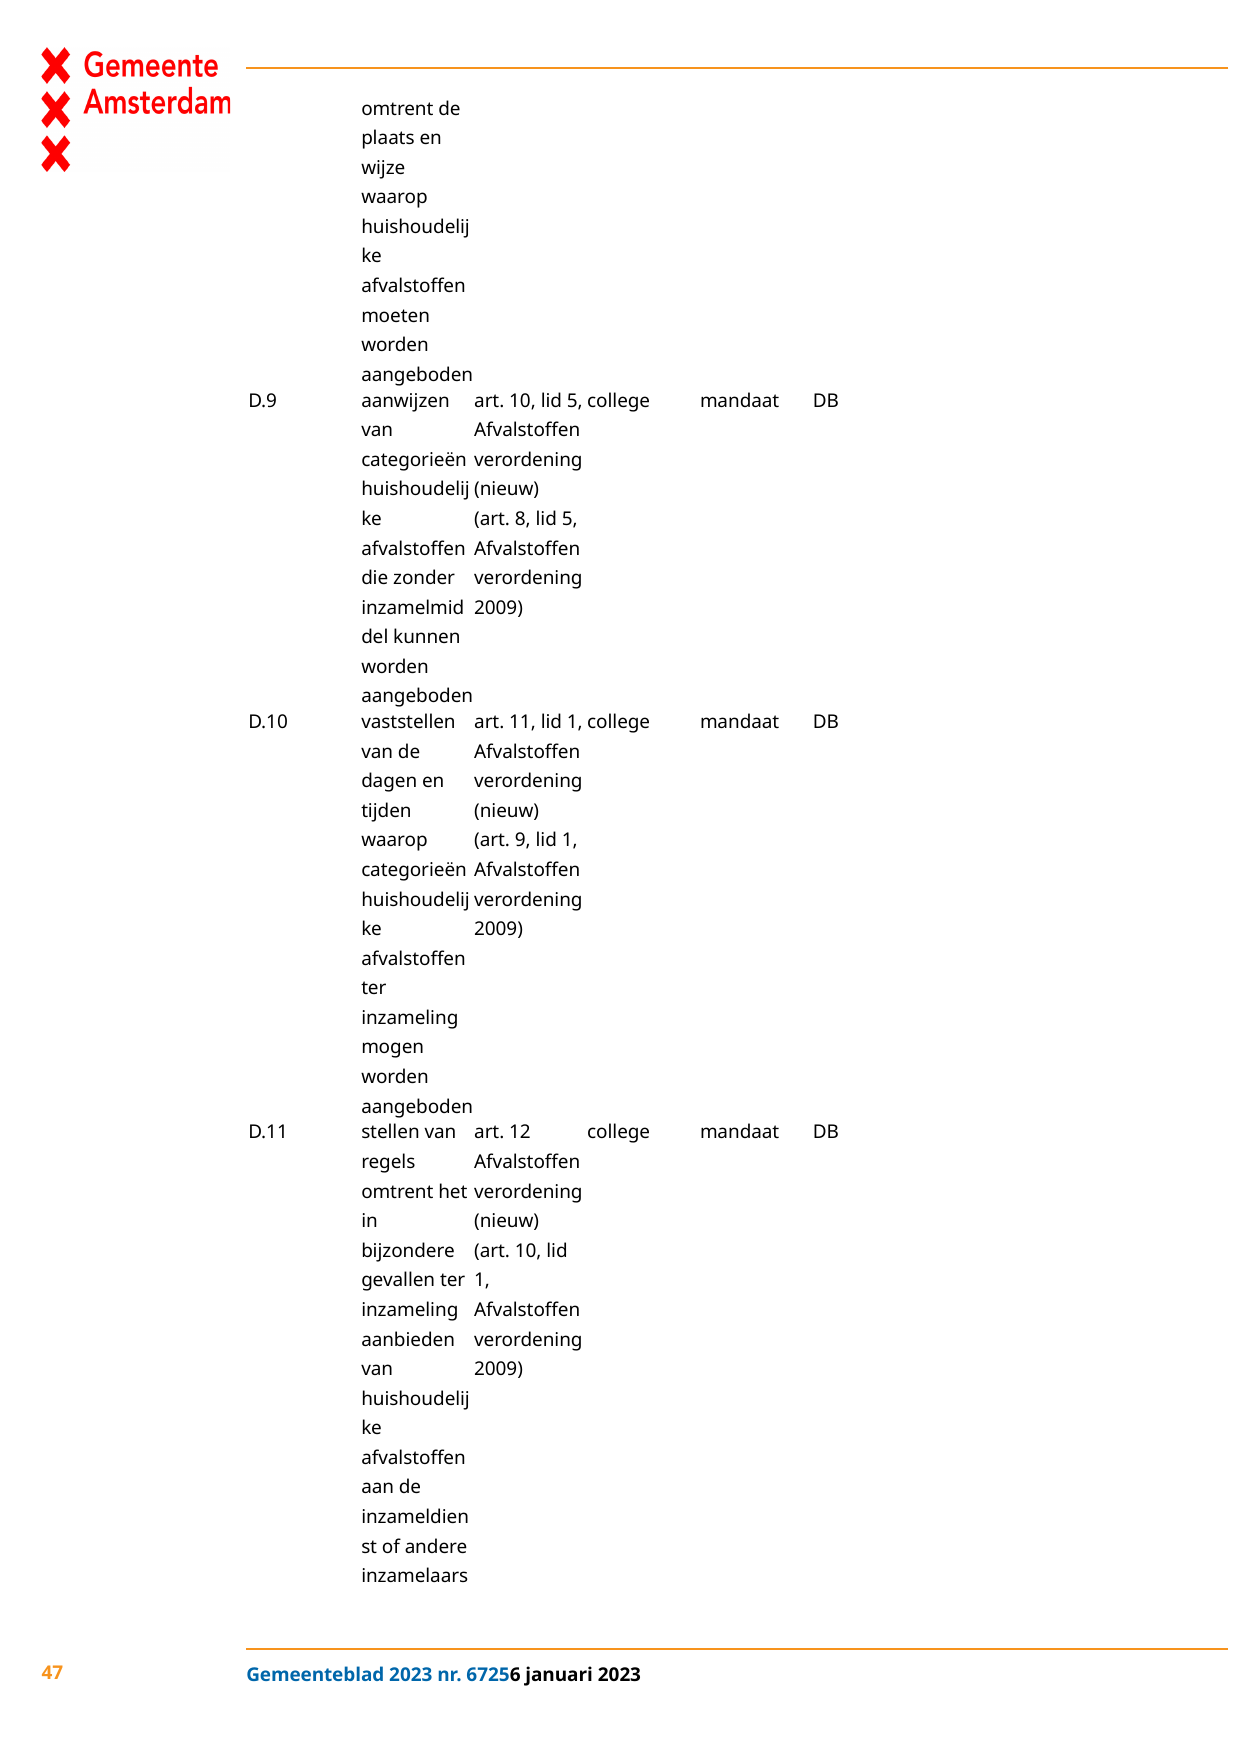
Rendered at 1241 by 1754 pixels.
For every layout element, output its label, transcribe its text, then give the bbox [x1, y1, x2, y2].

table_cell D.11 [248, 1119, 361, 1588]
table_cell [926, 95, 1038, 387]
table_cell [813, 95, 926, 387]
table_cell [474, 95, 587, 387]
table_cell DB [813, 387, 926, 708]
picture [41, 47, 231, 172]
table_cell vaststellen van de dagen en tijden waarop categorieën huishoudelijke afvalstoffen ter inzameling mogen worden aangeboden [361, 708, 474, 1119]
table_cell [1039, 708, 1152, 1119]
table_cell aanwijzen van categorieën huishoudelijke afvalstoffen die zonder inzamelmiddel kunnen worden aangeboden [361, 387, 474, 708]
table_cell DB [813, 708, 926, 1119]
table_cell [248, 95, 361, 387]
table_cell college [587, 708, 700, 1119]
table_cell [1039, 1119, 1152, 1588]
table_cell art. 11, lid 1, Afvalstoffenverordening (nieuw) (art. 9, lid 1, Afvalstoffenverordening 2009) [474, 708, 587, 1119]
table_cell [1039, 387, 1152, 708]
table_cell college [587, 387, 700, 708]
table_cell [926, 1119, 1038, 1588]
table_cell mandaat [700, 1119, 813, 1588]
table_cell [1039, 95, 1152, 387]
table_cell stellen van regels omtrent het in bijzondere gevallen ter inzameling aanbieden van huishoudelijke afvalstoffen aan de inzameldienst of andere inzamelaars [361, 1119, 474, 1588]
table_cell college [587, 1119, 700, 1588]
table_cell DB [813, 1119, 926, 1588]
table_cell [587, 95, 700, 387]
table_cell D.10 [248, 708, 361, 1119]
table_cell art. 10, lid 5, Afvalstoffenverordening (nieuw) (art. 8, lid 5, Afvalstoffenverordening 2009) [474, 387, 587, 708]
table_cell mandaat [700, 708, 813, 1119]
table_cell [926, 708, 1038, 1119]
table_cell omtrent de plaats en wijze waarop huishoudelijke afvalstoffen moeten worden aangeboden [361, 95, 474, 387]
table_cell [700, 95, 813, 387]
table_cell D.9 [248, 387, 361, 708]
table_cell mandaat [700, 387, 813, 708]
table_cell art. 12 Afvalstoffenverordening (nieuw) (art. 10, lid 1, Afvalstoffenverordening 2009) [474, 1119, 587, 1588]
table_cell [926, 387, 1038, 708]
